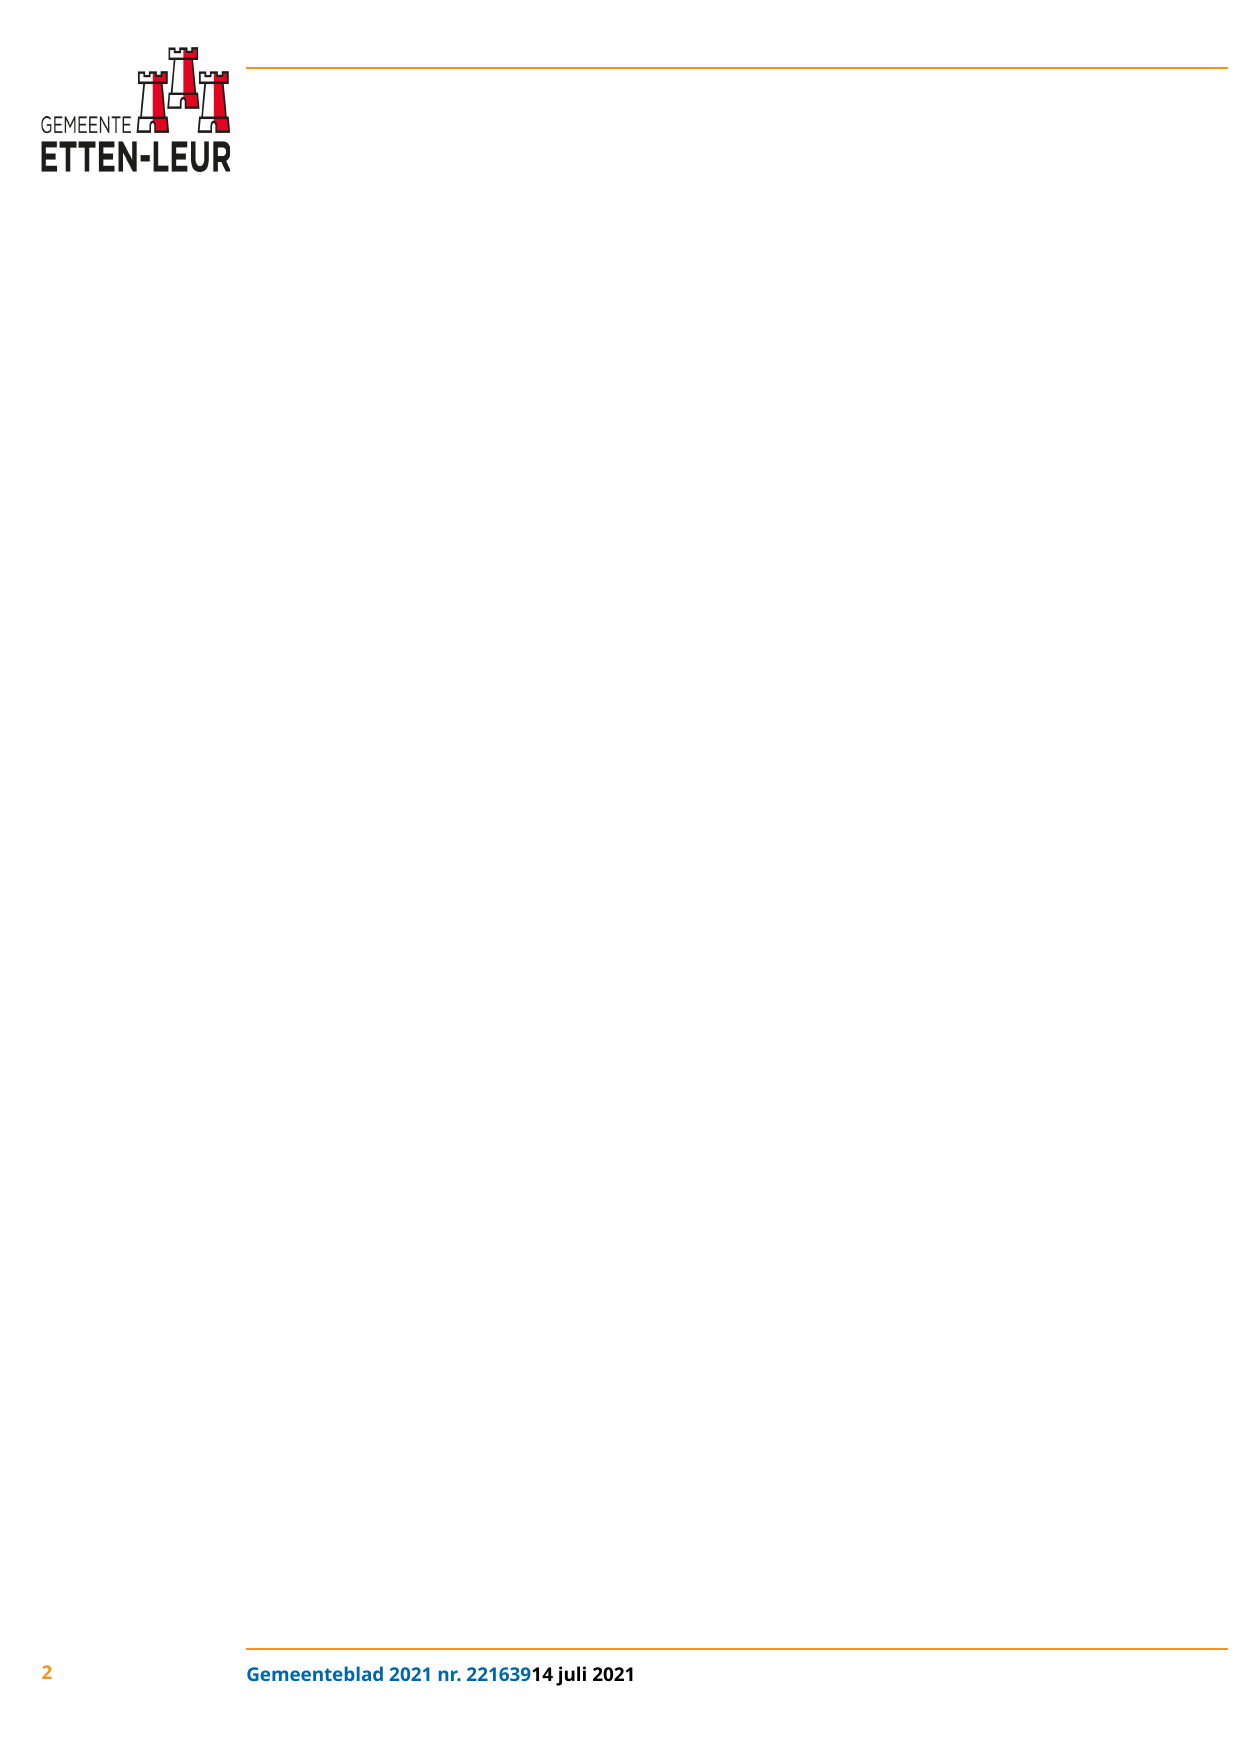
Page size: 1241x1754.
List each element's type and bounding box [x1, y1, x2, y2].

picture [41, 47, 231, 172]
